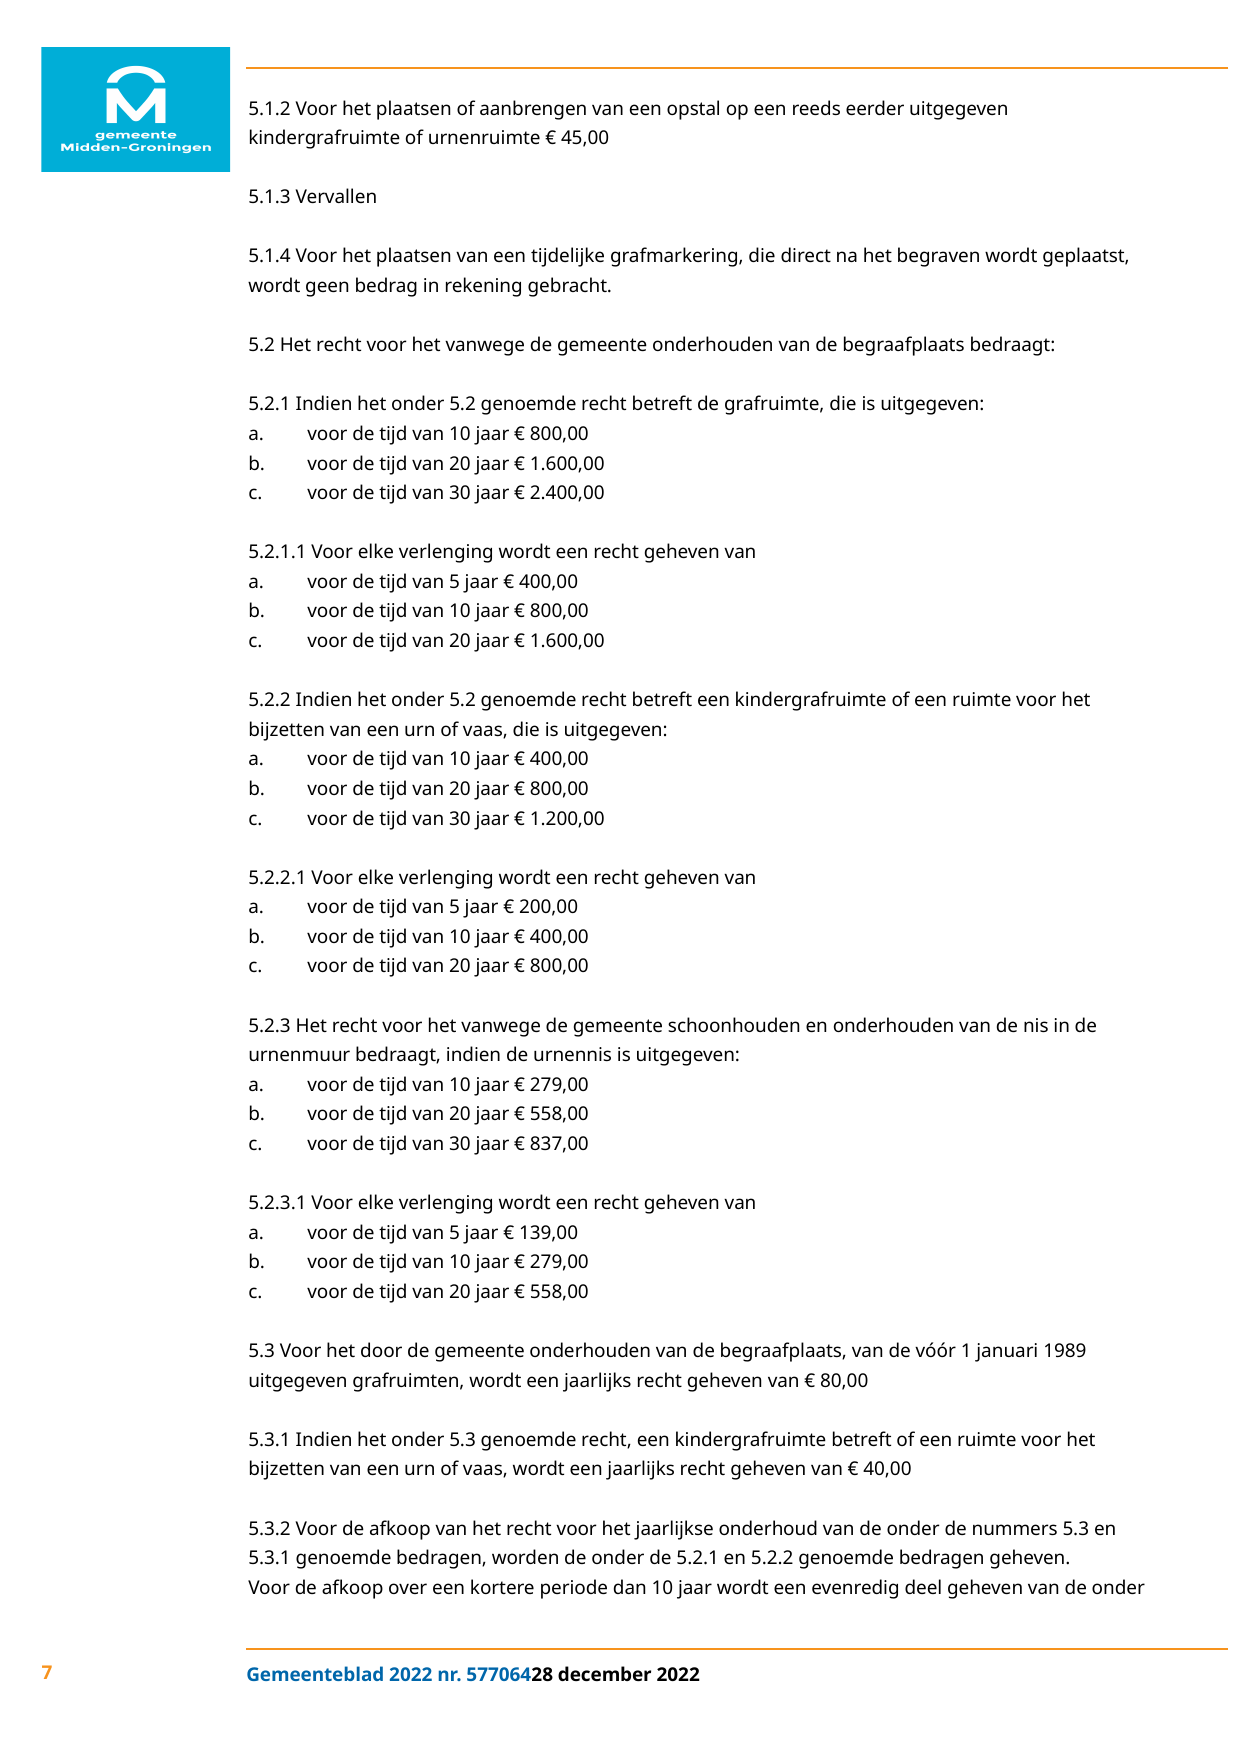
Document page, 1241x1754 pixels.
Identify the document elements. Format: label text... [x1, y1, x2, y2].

list voor de tijd van 5 jaar € 139,00 [248, 1219, 1152, 1245]
text 5.2.1 Indien het onder 5.2 genoemde recht betreft de grafruimte, die is uitgegeven: [248, 391, 1152, 416]
text 5.2 Het recht voor het vanwege de gemeente onderhouden van de begraafplaats bedraagt: [248, 331, 1152, 357]
list voor de tijd van 30 jaar € 2.400,00 [248, 479, 1152, 505]
list voor de tijd van 20 jaar € 800,00 [248, 953, 1152, 978]
list voor de tijd van 20 jaar € 800,00 [248, 775, 1152, 801]
text 5.3.2 Voor de afkoop van het recht voor het jaarlijkse onderhoud van de onder de nummers 5.3 en 5.3.1 genoemde bedragen, worden de onder de 5.2.1 en 5.2.2 genoemde bedragen geheven. [248, 1515, 1152, 1570]
picture [107, 89, 165, 122]
list voor de tijd van 20 jaar € 558,00 [248, 1278, 1152, 1304]
text 5.2.2.1 Voor elke verlenging wordt een recht geheven van [248, 864, 1152, 890]
list voor de tijd van 5 jaar € 200,00 [248, 893, 1152, 919]
list voor de tijd van 20 jaar € 1.600,00 [248, 450, 1152, 476]
text 5.2.2 Indien het onder 5.2 genoemde recht betreft een kindergrafruimte of een ruimte voor het bijzetten van een urn of vaas, die is uitgegeven: [248, 686, 1152, 742]
list voor de tijd van 10 jaar € 400,00 [248, 746, 1152, 771]
text 5.1.3 Vervallen [248, 183, 1152, 209]
list voor de tijd van 10 jaar € 800,00 [248, 420, 1152, 446]
list voor de tijd van 30 jaar € 1.200,00 [248, 805, 1152, 831]
text 5.3 Voor het door de gemeente onderhouden van de begraafplaats, van de vóór 1 januari 1989 uitgegeven grafruimten, wordt een jaarlijks recht geheven van € 80,00 [248, 1337, 1152, 1393]
list voor de tijd van 20 jaar € 558,00 [248, 1101, 1152, 1126]
text 5.1.2 Voor het plaatsen of aanbrengen van een opstal op een reeds eerder uitgegeven kindergrafruimte of urnenruimte € 45,00 [248, 95, 1152, 150]
text Voor de afkoop over een kortere periode dan 10 jaar wordt een evenredig deel geheven van de onder [248, 1574, 1152, 1600]
text 5.3.1 Indien het onder 5.3 genoemde recht, een kindergrafruimte betreft of een ruimte voor het bijzetten van een urn of vaas, wordt een jaarlijks recht geheven van € 40,00 [248, 1426, 1152, 1481]
picture [108, 66, 164, 82]
text 5.1.4 Voor het plaatsen van een tijdelijke grafmarkering, die direct na het begraven wordt geplaatst, wordt geen bedrag in rekening gebracht. [248, 243, 1152, 298]
list voor de tijd van 30 jaar € 837,00 [248, 1130, 1152, 1156]
text 5.2.3 Het recht voor het vanwege de gemeente schoonhouden en onderhouden van de nis in de urnenmuur bedraagt, indien de urnennis is uitgegeven: [248, 1012, 1152, 1067]
list voor de tijd van 5 jaar € 400,00 [248, 568, 1152, 594]
list voor de tijd van 10 jaar € 800,00 [248, 598, 1152, 623]
list voor de tijd van 10 jaar € 279,00 [248, 1248, 1152, 1274]
picture [184, 146, 190, 153]
list voor de tijd van 10 jaar € 279,00 [248, 1071, 1152, 1097]
text 5.2.3.1 Voor elke verlenging wordt een recht geheven van [248, 1189, 1152, 1215]
text 5.2.1.1 Voor elke verlenging wordt een recht geheven van [248, 538, 1152, 564]
list voor de tijd van 20 jaar € 1.600,00 [248, 627, 1152, 653]
list voor de tijd van 10 jaar € 400,00 [248, 923, 1152, 949]
